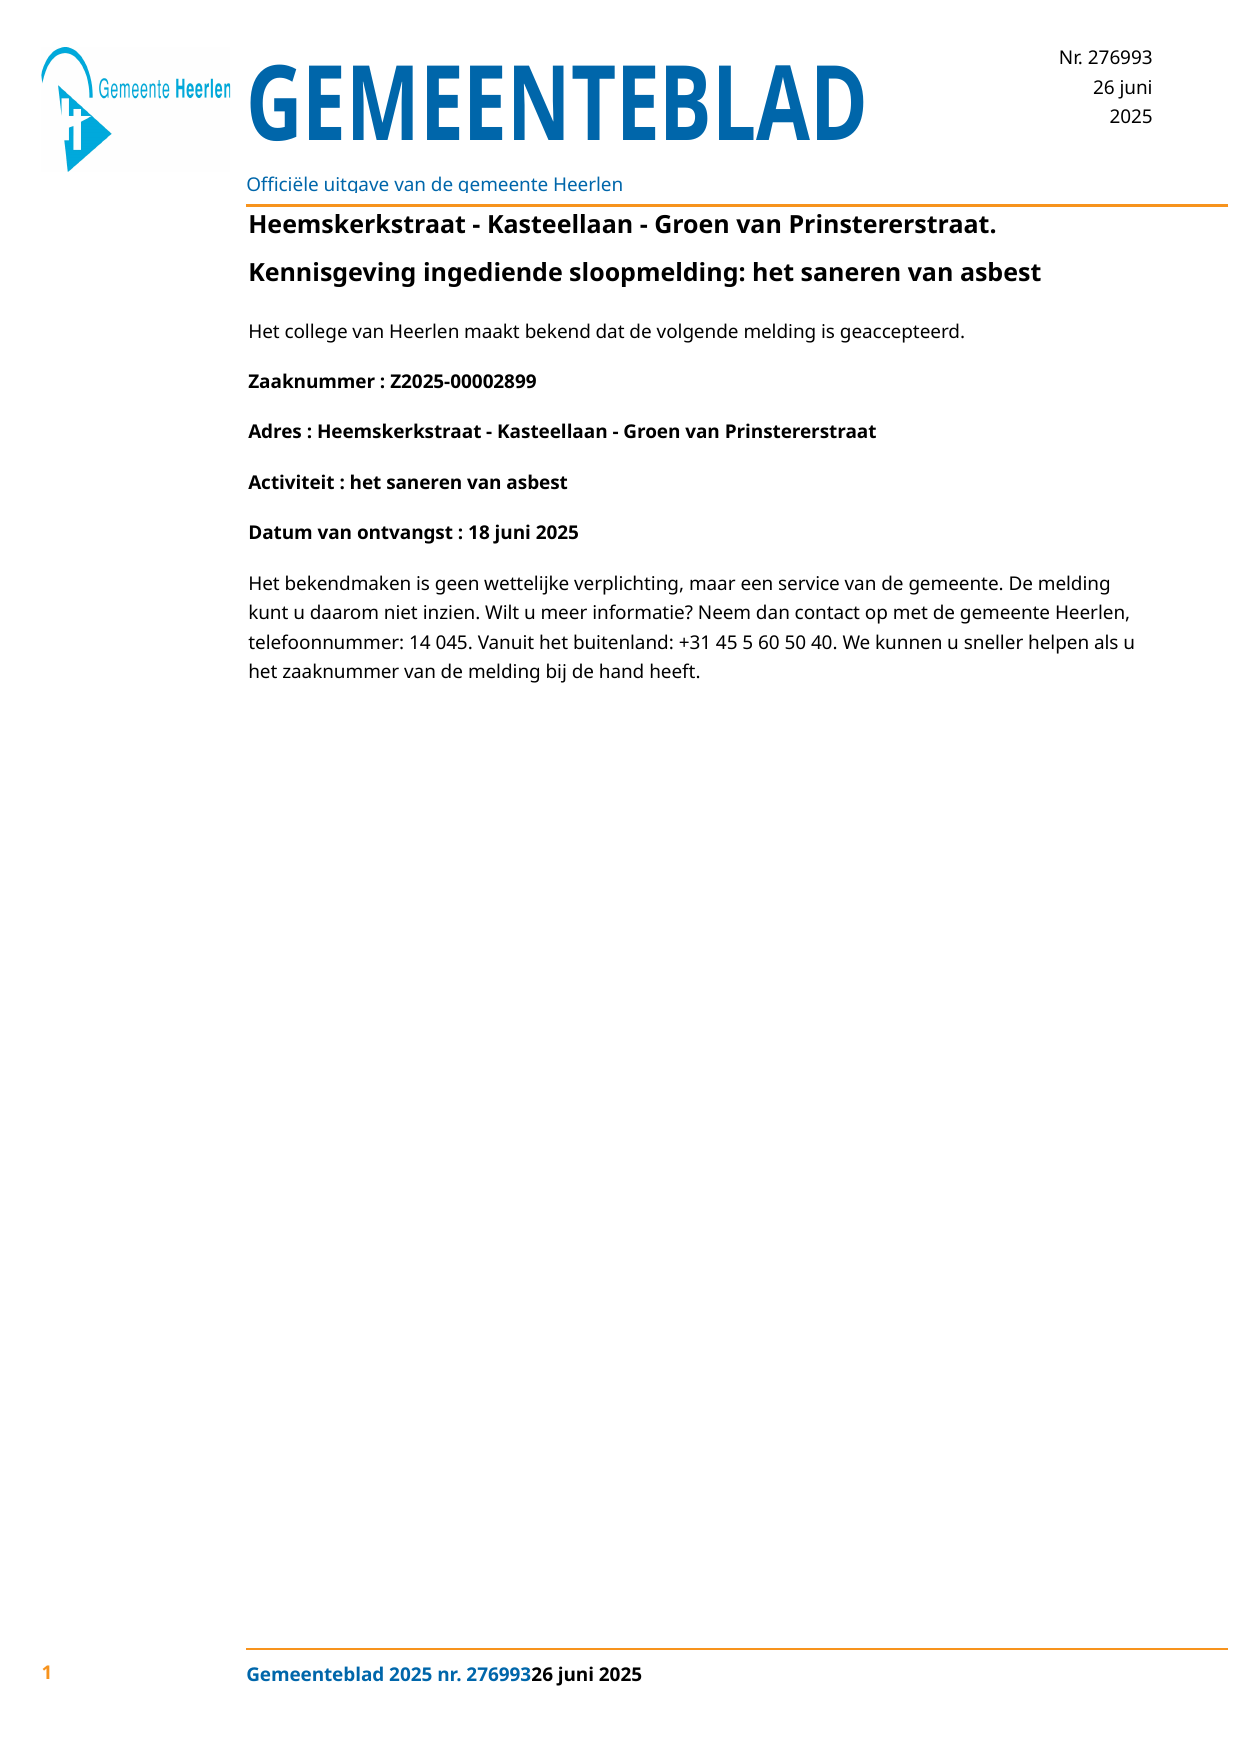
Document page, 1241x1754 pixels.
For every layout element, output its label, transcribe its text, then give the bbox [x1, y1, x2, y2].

text Zaaknummer : Z2025-00002899 [248, 368, 1152, 394]
text Datum van ontvangst : 18 juni 2025 [248, 519, 1152, 545]
text Heemskerkstraat - Kasteellaan - Groen van Prinstererstraat. Kennisgeving ingediende sloopmelding: het saneren van asbest [248, 207, 1152, 288]
picture [41, 47, 59, 70]
text Het college van Heerlen maakt bekend dat de volgende melding is geaccepteerd. [248, 318, 1152, 344]
text Adres : Heemskerkstraat - Kasteellaan - Groen van Prinstererstraat [248, 419, 1152, 444]
text Activiteit : het saneren van asbest [248, 469, 1152, 495]
text Het bekendmaken is geen wettelijke verplichting, maar een service van de gemeente. De melding kunt u daarom niet inzien. Wilt u meer informatie? Neem dan contact op met de gemeente Heerlen, telefoonnummer: 14 045. Vanuit het buitenland: +31 45 5 60 50 40. We kunnen u sneller helpen als u het zaaknummer van de melding bij de hand heeft. [248, 570, 1152, 684]
picture [41, 47, 231, 172]
